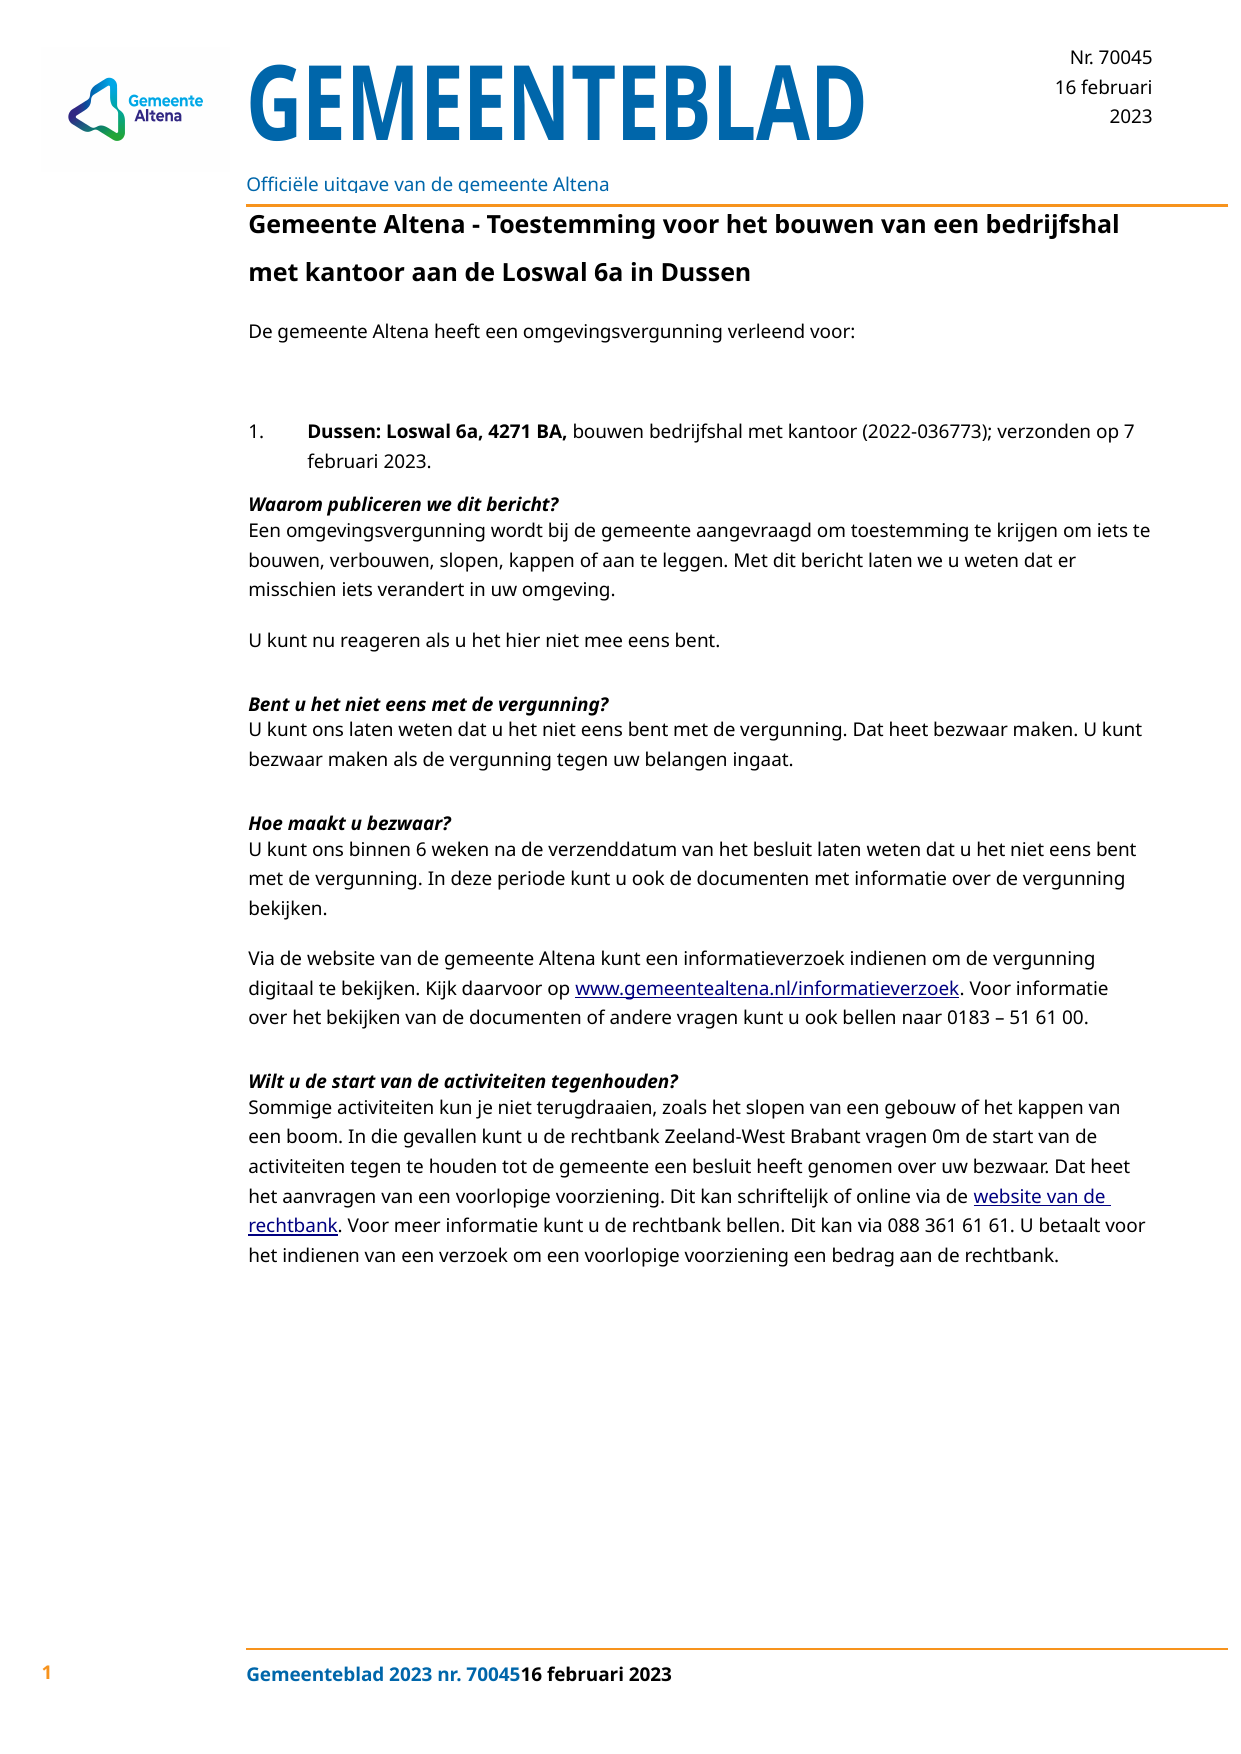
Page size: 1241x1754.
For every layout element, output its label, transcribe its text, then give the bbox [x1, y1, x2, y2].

text Wilt u de start van de activiteiten tegenhouden? [248, 1068, 1152, 1094]
list Dussen: Loswal 6a, 4271 BA, bouwen bedrijfshal met kantoor (2022-036773); verzonden op 7 februari 2023. [248, 419, 1152, 474]
text U kunt nu reageren als u het hier niet mee eens bent. [248, 627, 1152, 652]
text Gemeente Altena - Toestemming voor het bouwen van een bedrijfshal met kantoor aan de Loswal 6a in Dussen [248, 207, 1152, 288]
text Een omgevingsvergunning wordt bij de gemeente aangevraagd om toestemming te krijgen om iets te bouwen, verbouwen, slopen, kappen of aan te leggen. Met dit bericht laten we u weten dat er misschien iets verandert in uw omgeving. [248, 517, 1152, 602]
text Hoe maakt u bezwaar? [248, 810, 1152, 836]
picture [41, 47, 231, 172]
text Bent u het niet eens met de vergunning? [248, 691, 1152, 716]
text Sommige activiteiten kun je niet terugdraaien, zoals het slopen van een gebouw of het kappen van een boom. In die gevallen kunt u de rechtbank Zeeland-West Brabant vragen 0m de start van de activiteiten tegen te houden tot de gemeente een besluit heeft genomen over uw bezwaar. Dat heet het aanvragen van een voorlopige voorziening. Dit kan schriftelijk of online via de website van de rechtbank. Voor meer informatie kunt u de rechtbank bellen. Dit kan via 088 361 61 61. U betaalt voor het indienen van een verzoek om een voorlopige voorziening een bedrag aan de rechtbank. [248, 1094, 1152, 1268]
text De gemeente Altena heeft een omgevingsvergunning verleend voor: [248, 318, 1152, 344]
text U kunt ons laten weten dat u het niet eens bent met de vergunning. Dat heet bezwaar maken. U kunt bezwaar maken als de vergunning tegen uw belangen ingaat. [248, 716, 1152, 772]
text Waarom publiceren we dit bericht? [248, 491, 1152, 517]
text Via de website van de gemeente Altena kunt een informatieverzoek indienen om de vergunning digitaal te bekijken. Kijk daarvoor op www.gemeentealtena.nl/informatieverzoek. Voor informatie over het bekijken van de documenten of andere vragen kunt u ook bellen naar 0183 – 51 61 00. [248, 945, 1152, 1030]
text U kunt ons binnen 6 weken na de verzenddatum van het besluit laten weten dat u het niet eens bent met de vergunning. In deze periode kunt u ook de documenten met informatie over de vergunning bekijken. [248, 836, 1152, 921]
